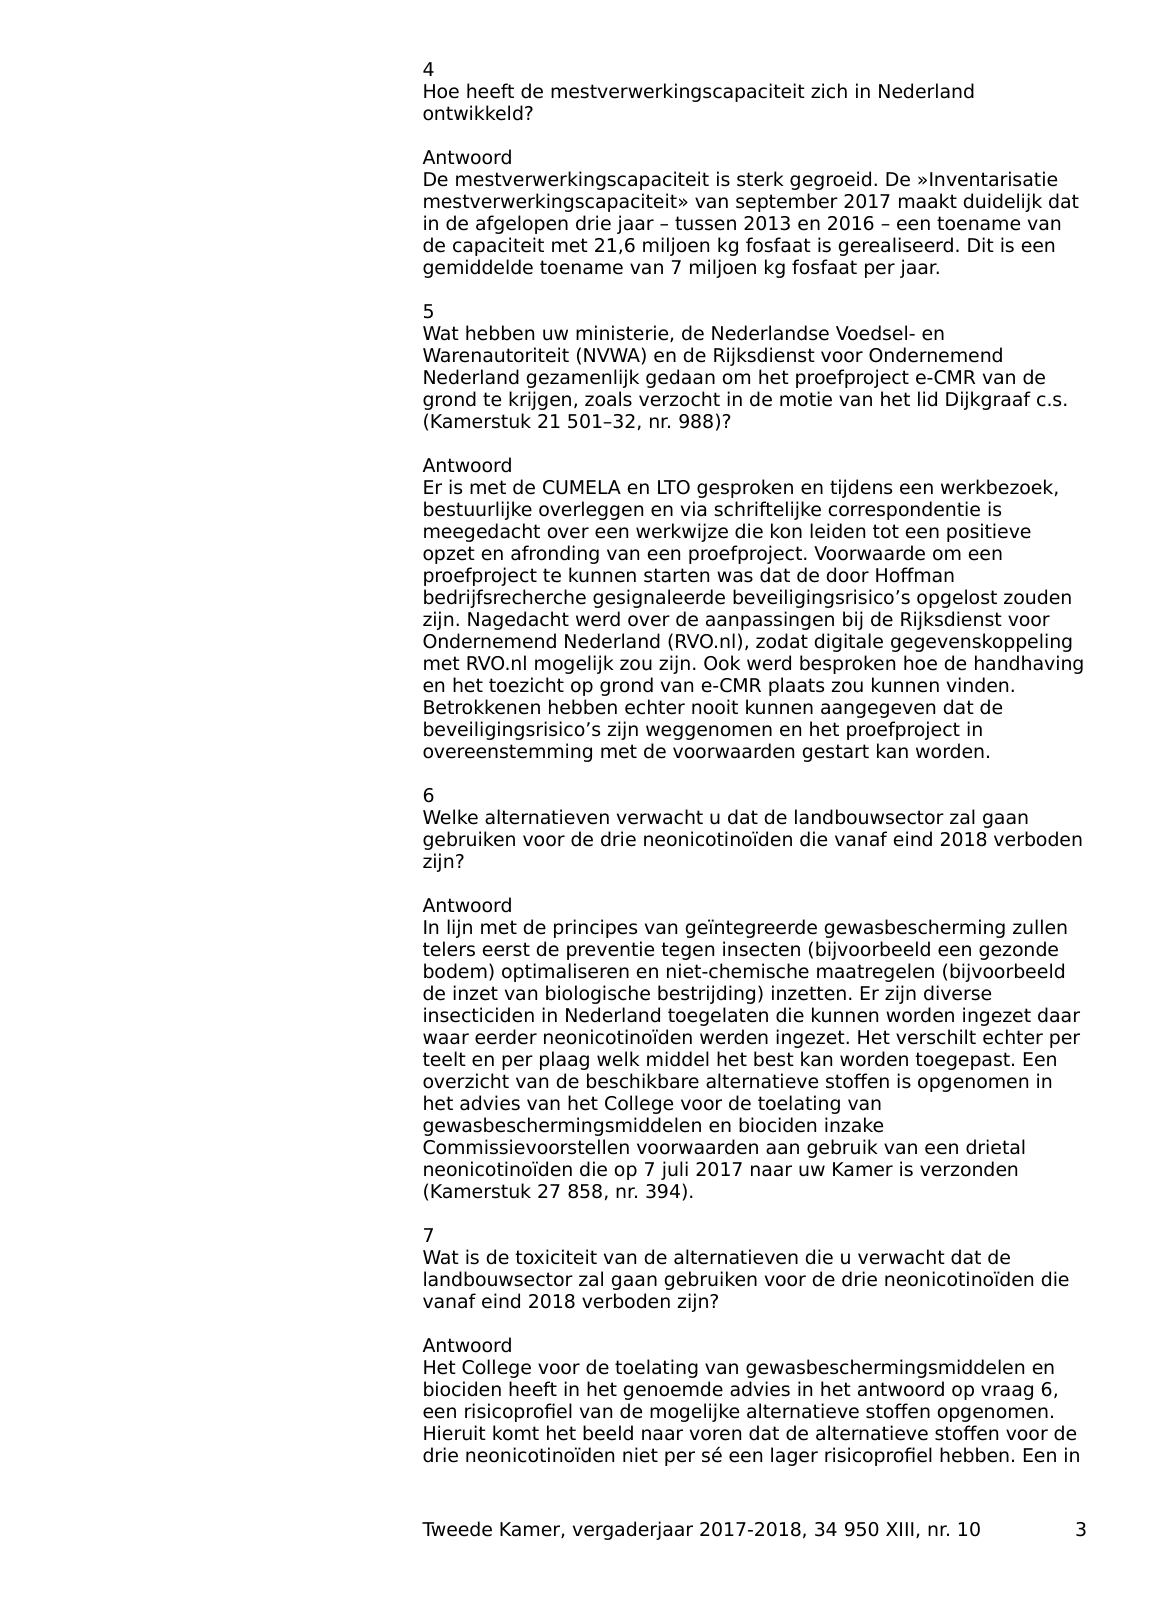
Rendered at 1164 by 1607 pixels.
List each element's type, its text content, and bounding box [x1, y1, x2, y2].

text 7 [422, 1225, 1087, 1247]
text 4 [422, 59, 1087, 81]
text Er is met de CUMELA en LTO gesproken en tijdens een werkbezoek, bestuurlijke overleggen en via schriftelijke correspondentie is meegedacht over een werkwijze die kon leiden tot een positieve opzet en afronding van een proefproject. Voorwaarde om een proefproject te kunnen starten was dat de door Hoffman bedrijfsrecherche gesignaleerde beveiligingsrisico’s opgelost zouden zijn. Nagedacht werd over de aanpassingen bij de Rijksdienst voor Ondernemend Nederland (RVO.nl), zodat digitale gegevenskoppeling met RVO.nl mogelijk zou zijn. Ook werd besproken hoe de handhaving en het toezicht op grond van e-CMR plaats zou kunnen vinden. Betrokkenen hebben echter nooit kunnen aangegeven dat de beveiligingsrisico’s zijn weggenomen en het proefproject in overeenstemming met de voorwaarden gestart kan worden. [422, 477, 1087, 763]
text Antwoord [422, 147, 1087, 169]
text 5 [422, 301, 1087, 323]
text Antwoord [422, 895, 1087, 917]
text Welke alternatieven verwacht u dat de landbouwsector zal gaan gebruiken voor de drie neonicotinoïden die vanaf eind 2018 verboden zijn? [422, 807, 1087, 873]
text In lijn met de principes van geïntegreerde gewasbescherming zullen telers eerst de preventie tegen insecten (bijvoorbeeld een gezonde bodem) optimaliseren en niet-chemische maatregelen (bijvoorbeeld de inzet van biologische bestrijding) inzetten. Er zijn diverse insecticiden in Nederland toegelaten die kunnen worden ingezet daar waar eerder neonicotinoïden werden ingezet. Het verschilt echter per teelt en per plaag welk middel het best kan worden toegepast. Een overzicht van de beschikbare alternatieve stoffen is opgenomen in het advies van het College voor de toelating van gewasbeschermingsmiddelen en biociden inzake Commissievoorstellen voorwaarden aan gebruik van een drietal neonicotinoïden die op 7 juli 2017 naar uw Kamer is verzonden (Kamerstuk 27 858, nr. 394). [422, 917, 1087, 1203]
text 6 [422, 785, 1087, 807]
text Wat is de toxiciteit van de alternatieven die u verwacht dat de landbouwsector zal gaan gebruiken voor de drie neonicotinoïden die vanaf eind 2018 verboden zijn? [422, 1247, 1087, 1313]
text Antwoord [422, 1335, 1087, 1357]
text Het College voor de toelating van gewasbeschermingsmiddelen en biociden heeft in het genoemde advies in het antwoord op vraag 6, een risicoprofiel van de mogelijke alternatieve stoffen opgenomen. Hieruit komt het beeld naar voren dat de alternatieve stoffen voor de drie neonicotinoïden niet per sé een lager risicoprofiel hebben. Een in [422, 1357, 1087, 1467]
text Antwoord [422, 455, 1087, 477]
text Hoe heeft de mestverwerkingscapaciteit zich in Nederland ontwikkeld? [422, 81, 1087, 125]
text De mestverwerkingscapaciteit is sterk gegroeid. De »Inventarisatie mestverwerkingscapaciteit» van september 2017 maakt duidelijk dat in de afgelopen drie jaar – tussen 2013 en 2016 – een toename van de capaciteit met 21,6 miljoen kg fosfaat is gerealiseerd. Dit is een gemiddelde toename van 7 miljoen kg fosfaat per jaar. [422, 169, 1087, 279]
text Wat hebben uw ministerie, de Nederlandse Voedsel- en Warenautoriteit (NVWA) en de Rijksdienst voor Ondernemend Nederland gezamenlijk gedaan om het proefproject e-CMR van de grond te krijgen, zoals verzocht in de motie van het lid Dijkgraaf c.s. (Kamerstuk 21 501–32, nr. 988)? [422, 323, 1087, 433]
